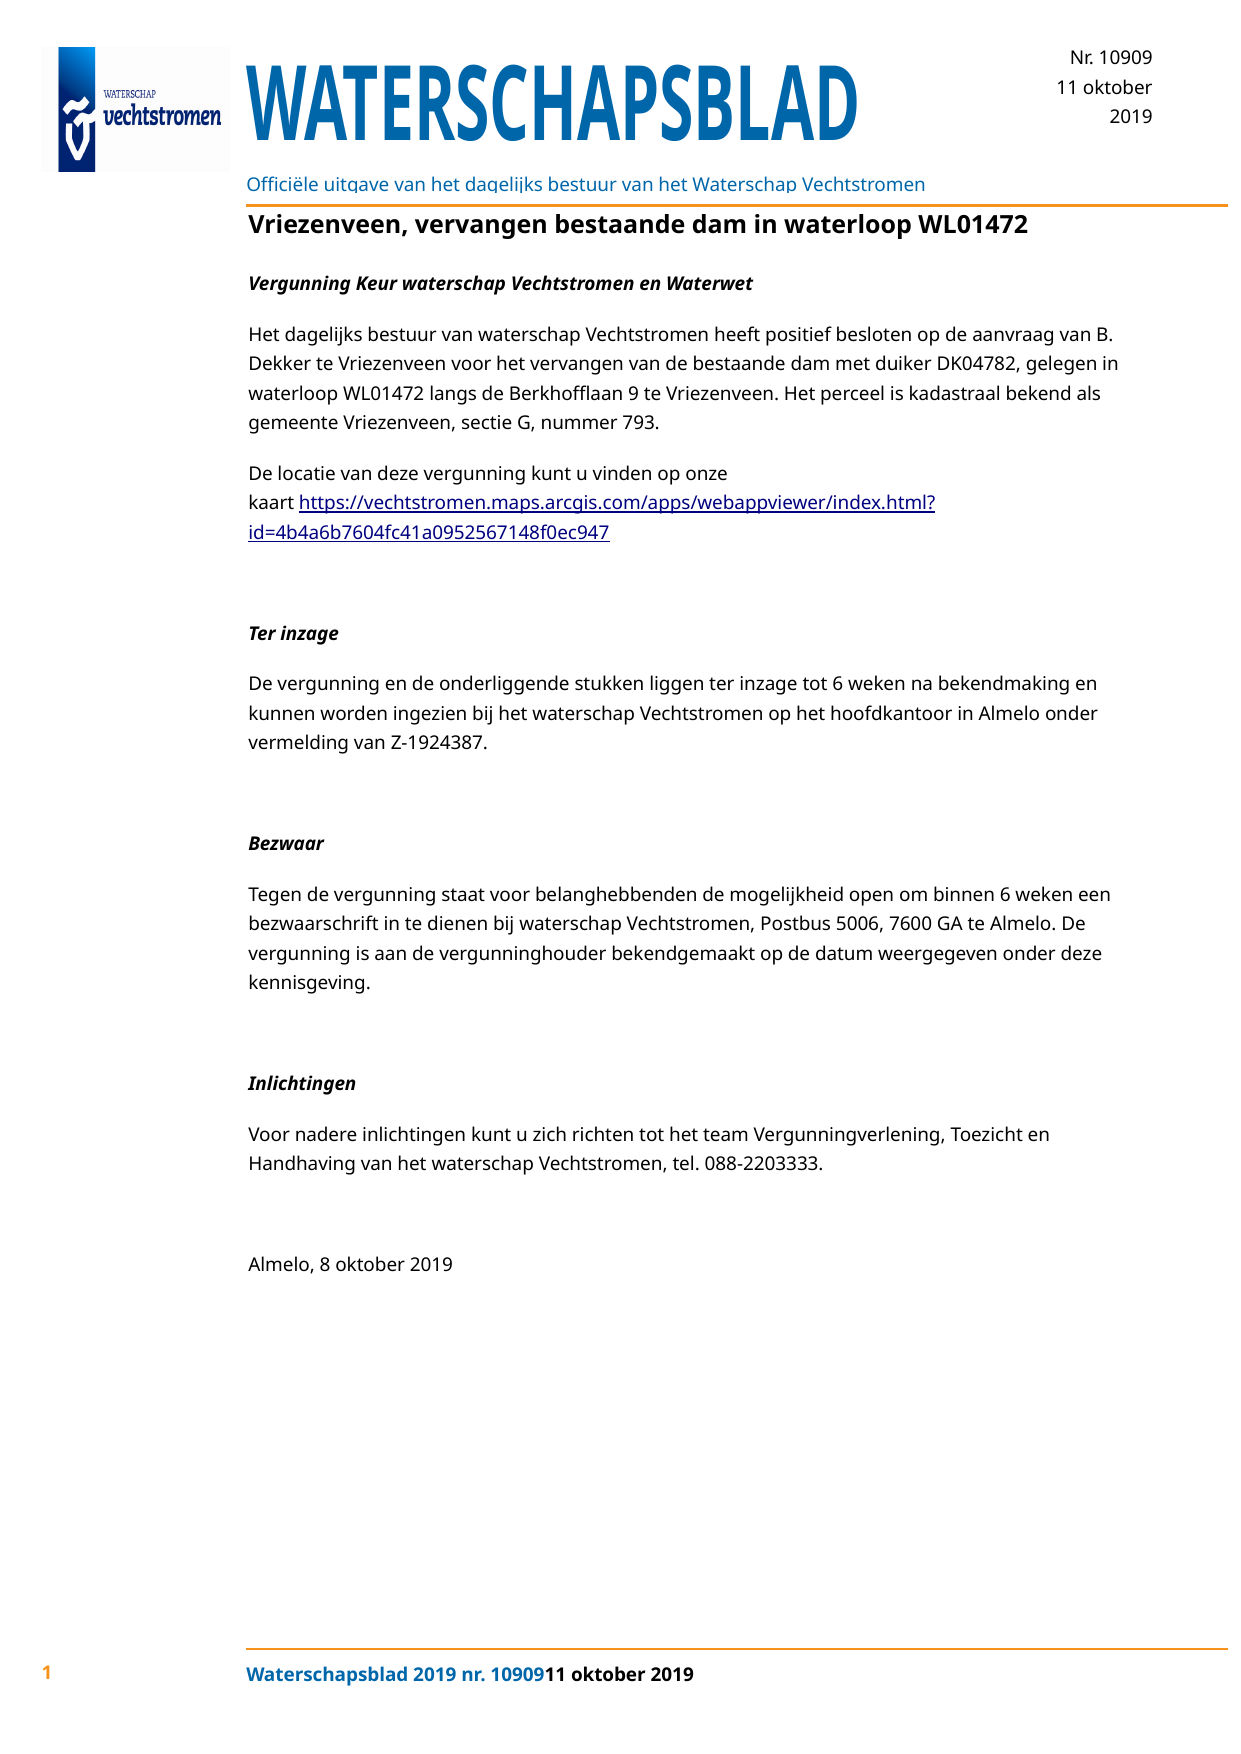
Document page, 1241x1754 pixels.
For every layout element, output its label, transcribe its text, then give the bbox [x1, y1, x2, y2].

text Inlichtingen [248, 1070, 1152, 1096]
text Voor nadere inlichtingen kunt u zich richten tot het team Vergunningverlening, Toezicht en Handhaving van het waterschap Vechtstromen, tel. 088-2203333. [248, 1121, 1152, 1176]
text Bezwaar [248, 830, 1152, 856]
text Het dagelijks bestuur van waterschap Vechtstromen heeft positief besloten op de aanvraag van B. Dekker te Vriezenveen voor het vervangen van de bestaande dam met duiker DK04782, gelegen in waterloop WL01472 langs de Berkhofflaan 9 te Vriezenveen. Het perceel is kadastraal bekend als gemeente Vriezenveen, sectie G, nummer 793. [248, 321, 1152, 435]
text De vergunning en de onderliggende stukken liggen ter inzage tot 6 weken na bekendmaking en kunnen worden ingezien bij het waterschap Vechtstromen op het hoofdkantoor in Almelo onder vermelding van Z-1924387. [248, 670, 1152, 755]
picture [41, 47, 231, 172]
text Tegen de vergunning staat voor belanghebbenden de mogelijkheid open om binnen 6 weken een bezwaarschrift in te dienen bij waterschap Vechtstromen, Postbus 5006, 7600 GA te Almelo. De vergunning is aan de vergunninghouder bekendgemaakt op de datum weergegeven onder deze kennisgeving. [248, 881, 1152, 995]
text Almelo, 8 oktober 2019 [248, 1251, 1152, 1277]
text Vergunning Keur waterschap Vechtstromen en Waterwet [248, 270, 1152, 296]
text Vriezenveen, vervangen bestaande dam in waterloop WL01472 [248, 207, 1152, 241]
text Ter inzage [248, 620, 1152, 646]
text De locatie van deze vergunning kunt u vinden op onze kaart https://vechtstromen.maps.arcgis.com/apps/webappviewer/index.html?id=4b4a6b7604fc41a0952567148f0ec947 [248, 460, 1152, 545]
